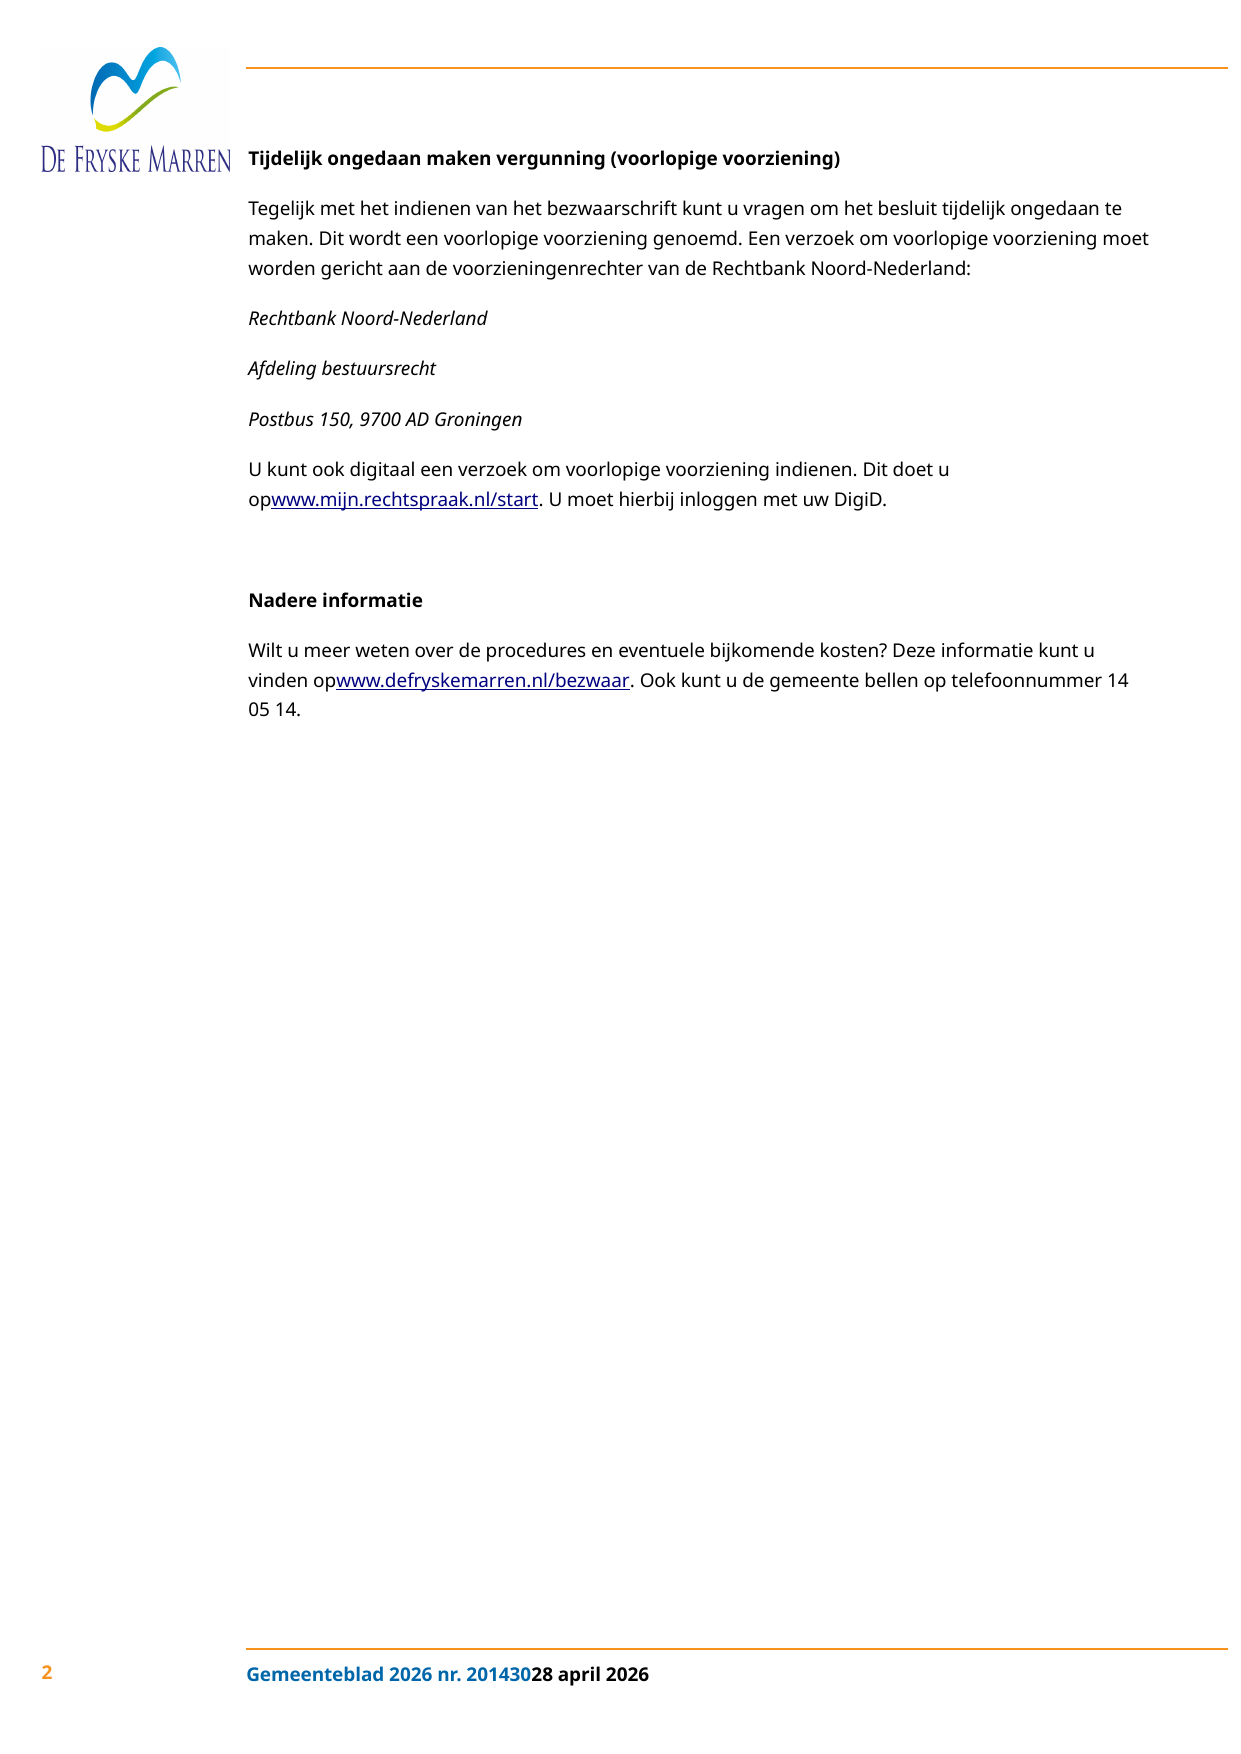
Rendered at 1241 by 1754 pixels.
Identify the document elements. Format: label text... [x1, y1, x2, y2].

text Nadere informatie [248, 587, 1152, 613]
picture [41, 47, 231, 172]
text Wilt u meer weten over de procedures en eventuele bijkomende kosten? Deze informatie kunt u vinden opwww.defryskemarren.nl/bezwaar. Ook kunt u de gemeente bellen op telefoonnummer 14 05 14. [248, 637, 1152, 722]
text Tijdelijk ongedaan maken vergunning (voorlopige voorziening) [248, 145, 1152, 171]
text Rechtbank Noord-Nederland [248, 305, 1152, 331]
text Afdeling bestuursrecht [248, 356, 1152, 381]
text Tegelijk met het indienen van het bezwaarschrift kunt u vragen om het besluit tijdelijk ongedaan te maken. Dit wordt een voorlopige voorziening genoemd. Een verzoek om voorlopige voorziening moet worden gericht aan de voorzieningenrechter van de Rechtbank Noord-Nederland: [248, 196, 1152, 281]
text U kunt ook digitaal een verzoek om voorlopige voorziening indienen. Dit doet u opwww.mijn.rechtspraak.nl/start. U moet hierbij inloggen met uw DigiD. [248, 456, 1152, 512]
text Postbus 150, 9700 AD Groningen [248, 406, 1152, 432]
